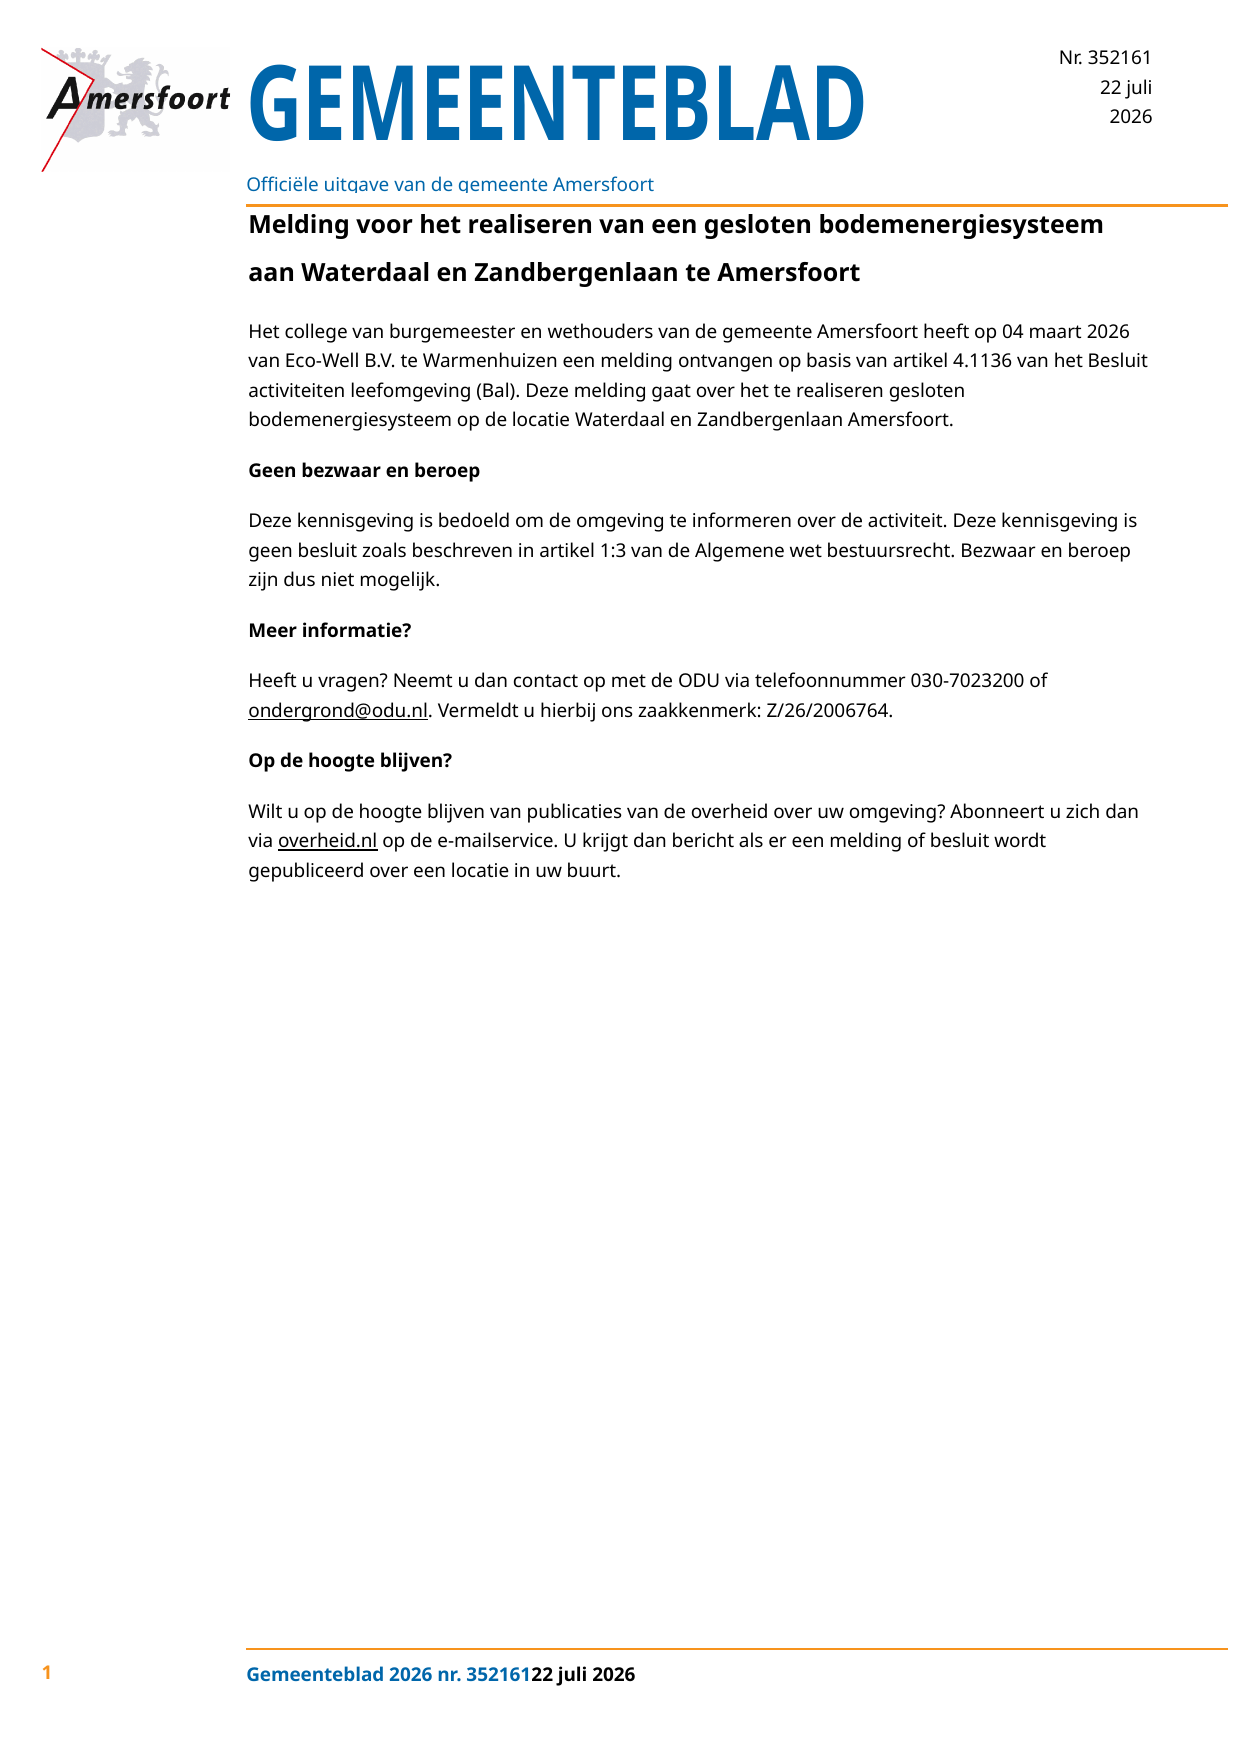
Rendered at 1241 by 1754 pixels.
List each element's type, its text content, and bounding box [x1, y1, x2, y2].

text Melding voor het realiseren van een gesloten bodemenergiesysteem aan Waterdaal en Zandbergenlaan te Amersfoort [248, 207, 1152, 288]
text Geen bezwaar en beroep [248, 457, 1152, 483]
text Op de hoogte blijven? [248, 747, 1152, 773]
picture [41, 47, 231, 172]
text Heeft u vragen? Neemt u dan contact op met de ODU via telefoonnummer 030-7023200 of ondergrond@odu.nl. Vermeldt u hierbij ons zaakkenmerk: Z/26/2006764. [248, 667, 1152, 723]
text Meer informatie? [248, 617, 1152, 643]
text Het college van burgemeester en wethouders van de gemeente Amersfoort heeft op 04 maart 2026 van Eco-Well B.V. te Warmenhuizen een melding ontvangen op basis van artikel 4.1136 van het Besluit activiteiten leefomgeving (Bal). Deze melding gaat over het te realiseren gesloten bodemenergiesysteem op de locatie Waterdaal en Zandbergenlaan Amersfoort. [248, 318, 1152, 432]
text Wilt u op de hoogte blijven van publicaties van de overheid over uw omgeving? Abonneert u zich dan via overheid.nl op de e-mailservice. U krijgt dan bericht als er een melding of besluit wordt gepubliceerd over een locatie in uw buurt. [248, 798, 1152, 883]
text Deze kennisgeving is bedoeld om de omgeving te informeren over de activiteit. Deze kennisgeving is geen besluit zoals beschreven in artikel 1:3 van de Algemene wet bestuursrecht. Bezwaar en beroep zijn dus niet mogelijk. [248, 507, 1152, 592]
